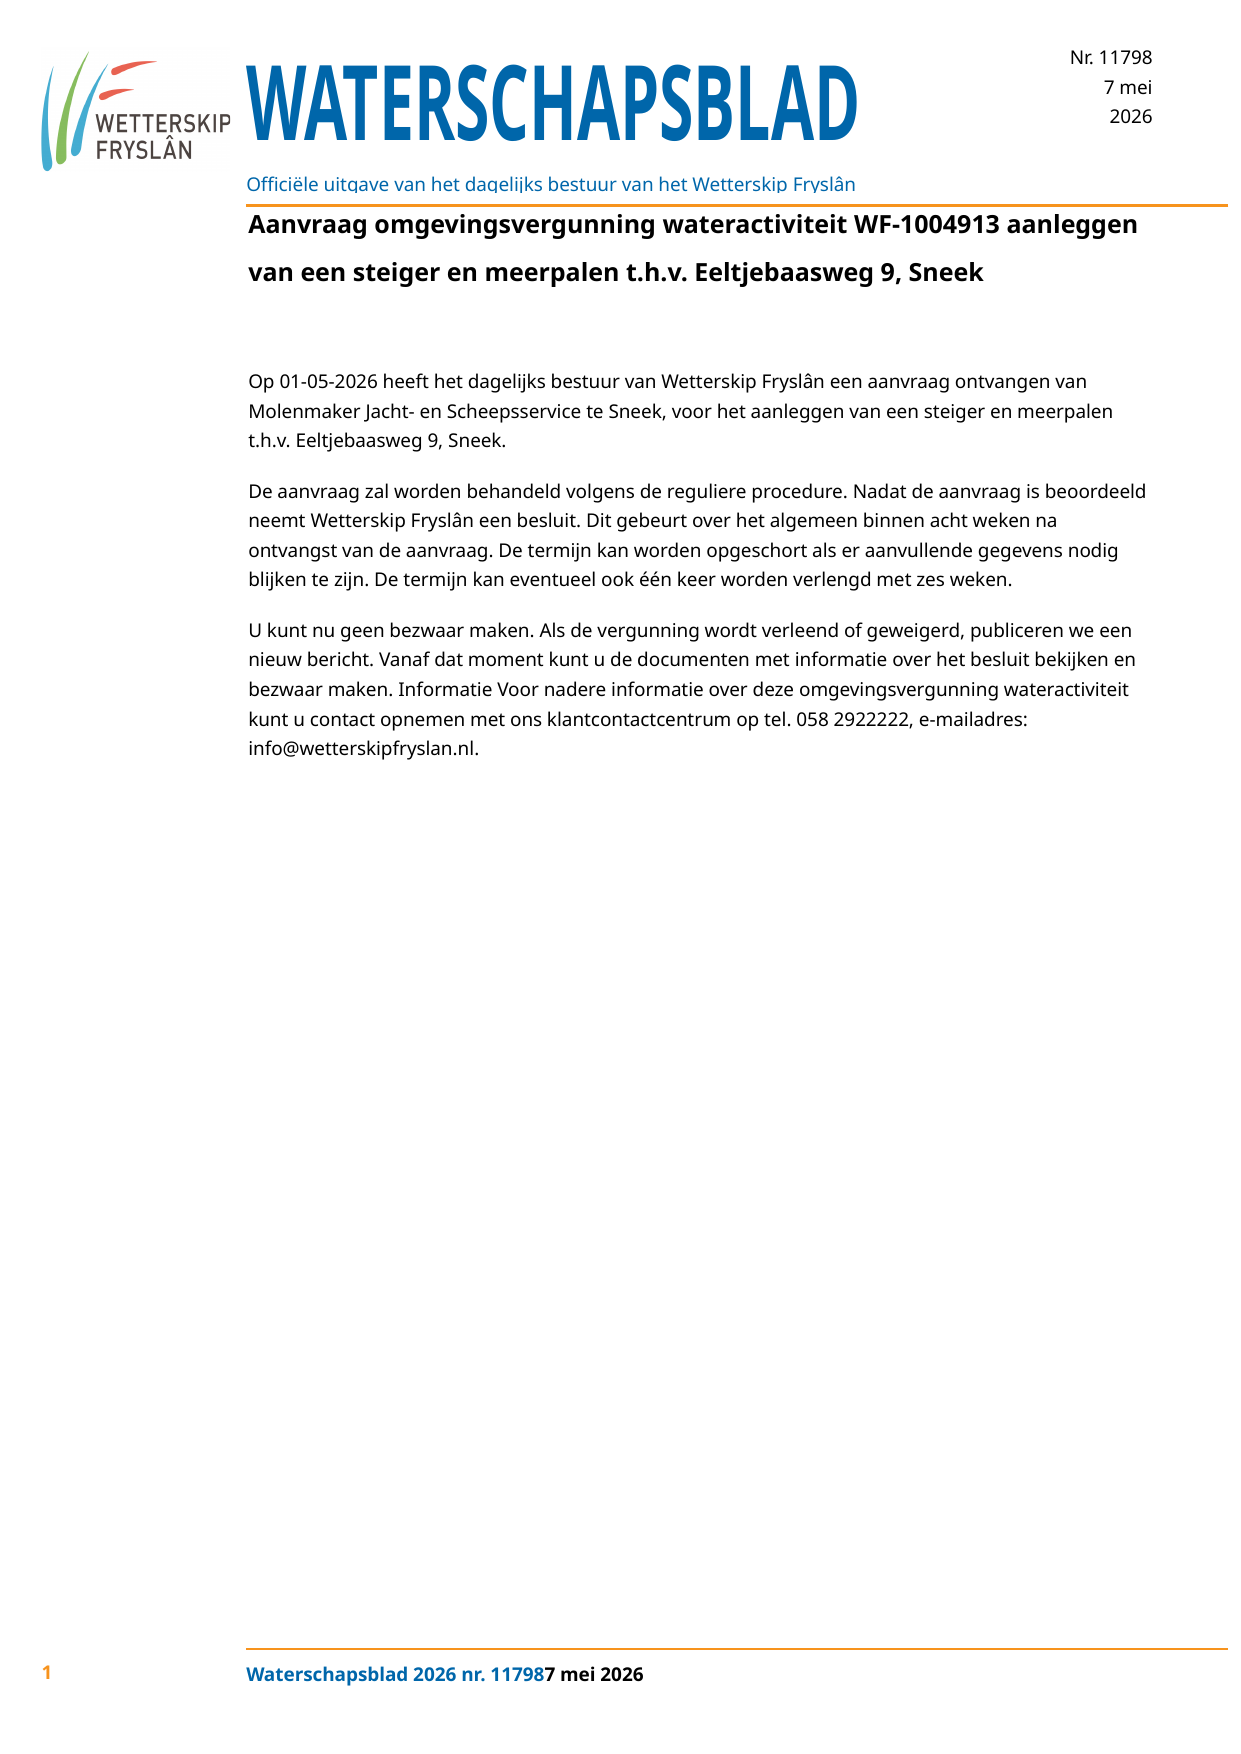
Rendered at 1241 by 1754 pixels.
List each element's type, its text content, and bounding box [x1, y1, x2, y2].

picture [41, 47, 231, 172]
text De aanvraag zal worden behandeld volgens de reguliere procedure. Nadat de aanvraag is beoordeeld neemt Wetterskip Fryslân een besluit. Dit gebeurt over het algemeen binnen acht weken na ontvangst van de aanvraag. De termijn kan worden opgeschort als er aanvullende gegevens nodig blijken te zijn. De termijn kan eventueel ook één keer worden verlengd met zes weken. [248, 478, 1152, 592]
text Op 01-05-2026 heeft het dagelijks bestuur van Wetterskip Fryslân een aanvraag ontvangen van Molenmaker Jacht- en Scheepsservice te Sneek, voor het aanleggen van een steiger en meerpalen t.h.v. Eeltjebaasweg 9, Sneek. [248, 368, 1152, 453]
text Aanvraag omgevingsvergunning wateractiviteit WF-1004913 aanleggen van een steiger en meerpalen t.h.v. Eeltjebaasweg 9, Sneek [248, 207, 1152, 288]
text U kunt nu geen bezwaar maken. Als de vergunning wordt verleend of geweigerd, publiceren we een nieuw bericht. Vanaf dat moment kunt u de documenten met informatie over het besluit bekijken en bezwaar maken. Informatie Voor nadere informatie over deze omgevingsvergunning wateractiviteit kunt u contact opnemen met ons klantcontactcentrum op tel. 058 2922222, e-mailadres: info@wetterskipfryslan.nl. [248, 617, 1152, 761]
